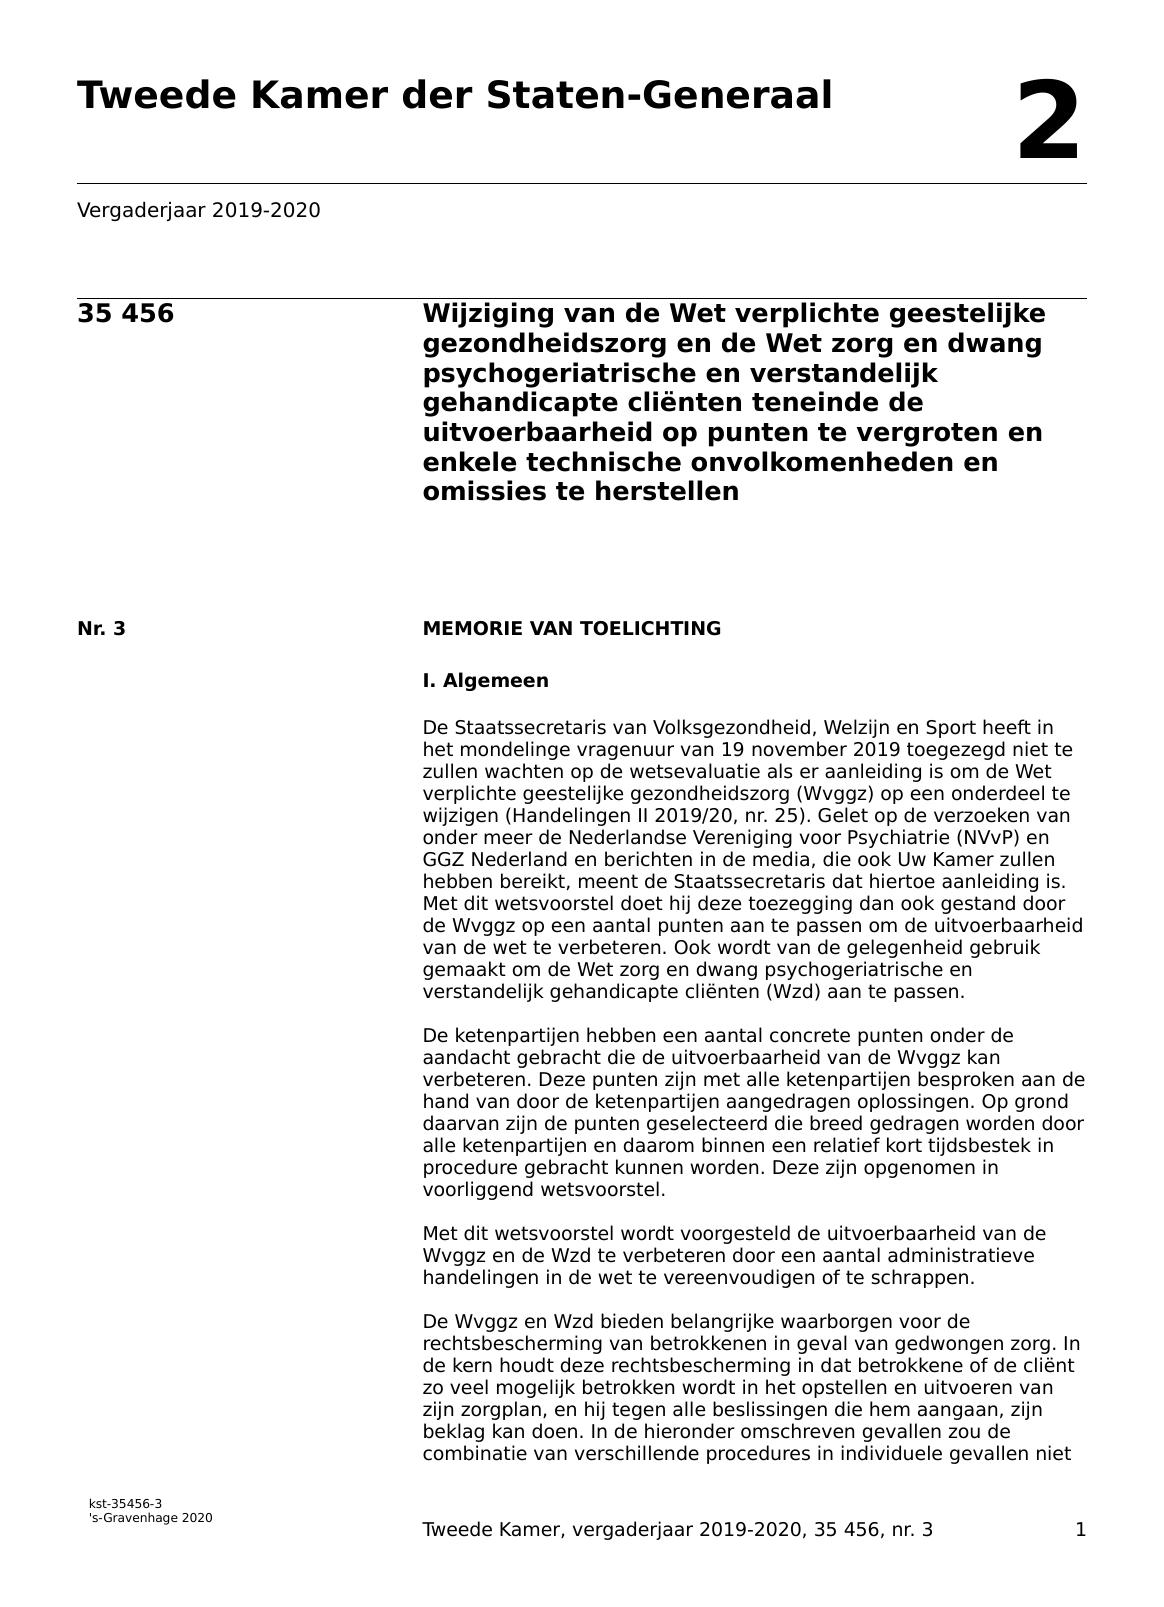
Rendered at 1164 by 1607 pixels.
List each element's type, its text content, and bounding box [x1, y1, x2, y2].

text 's-Gravenhage 2020 [88, 1511, 323, 1525]
subtitle I. Algemeen [422, 670, 1087, 692]
subtitle 35 456 Wijziging van de Wet verplichte geestelijke gezondheidszorg en de Wet zorg en dwang psychogeriatrische en verstandelijk gehandicapte cliënten teneinde de uitvoerbaarheid op punten te vergroten en enkele technische onvolkomenheden en omissies te herstellen [77, 299, 1087, 507]
text De ketenpartijen hebben een aantal concrete punten onder de aandacht gebracht die de uitvoerbaarheid van de Wvggz kan verbeteren. Deze punten zijn met alle ketenpartijen besproken aan de hand van door de ketenpartijen aangedragen oplossingen. Op grond daarvan zijn de punten geselecteerd die breed gedragen worden door alle ketenpartijen en daarom binnen een relatief kort tijdsbestek in procedure gebracht kunnen worden. Deze zijn opgenomen in voorliggend wetsvoorstel. [422, 1025, 1087, 1201]
text kst-35456-3 [88, 1497, 323, 1511]
text De Staatssecretaris van Volksgezondheid, Welzijn en Sport heeft in het mondelinge vragenuur van 19 november 2019 toegezegd niet te zullen wachten op de wetsevaluatie als er aanleiding is om de Wet verplichte geestelijke gezondheidszorg (Wvggz) op een onderdeel te wijzigen (Handelingen II 2019/20, nr. 25). Gelet op de verzoeken van onder meer de Nederlandse Vereniging voor Psychiatrie (NVvP) en GGZ Nederland en berichten in de media, die ook Uw Kamer zullen hebben bereikt, meent de Staatssecretaris dat hiertoe aanleiding is. Met dit wetsvoorstel doet hij deze toezegging dan ook gestand door de Wvggz op een aantal punten aan te passen om de uitvoerbaarheid van de wet te verbeteren. Ook wordt van de gelegenheid gebruik gemaakt om de Wet zorg en dwang psychogeriatrische en verstandelijk gehandicapte cliënten (Wzd) aan te passen. [422, 717, 1087, 1002]
subtitle Nr. 3 MEMORIE VAN TOELICHTING [77, 618, 1087, 640]
table_header Tweede Kamer der Staten-Generaal [77, 59, 886, 183]
table_cell Vergaderjaar 2019-2020 [77, 184, 1087, 298]
text Met dit wetsvoorstel wordt voorgesteld de uitvoerbaarheid van de Wvggz en de Wzd te verbeteren door een aantal administratieve handelingen in de wet te vereenvoudigen of te schrappen. [422, 1223, 1087, 1289]
text De Wvggz en Wzd bieden belangrijke waarborgen voor de rechtsbescherming van betrokkenen in geval van gedwongen zorg. In de kern houdt deze rechtsbescherming in dat betrokkene of de cliënt zo veel mogelijk betrokken wordt in het opstellen en uitvoeren van zijn zorgplan, en hij tegen alle beslissingen die hem aangaan, zijn beklag kan doen. In de hieronder omschreven gevallen zou de combinatie van verschillende procedures in individuele gevallen niet [422, 1311, 1087, 1465]
table_header 2 [886, 59, 1087, 183]
